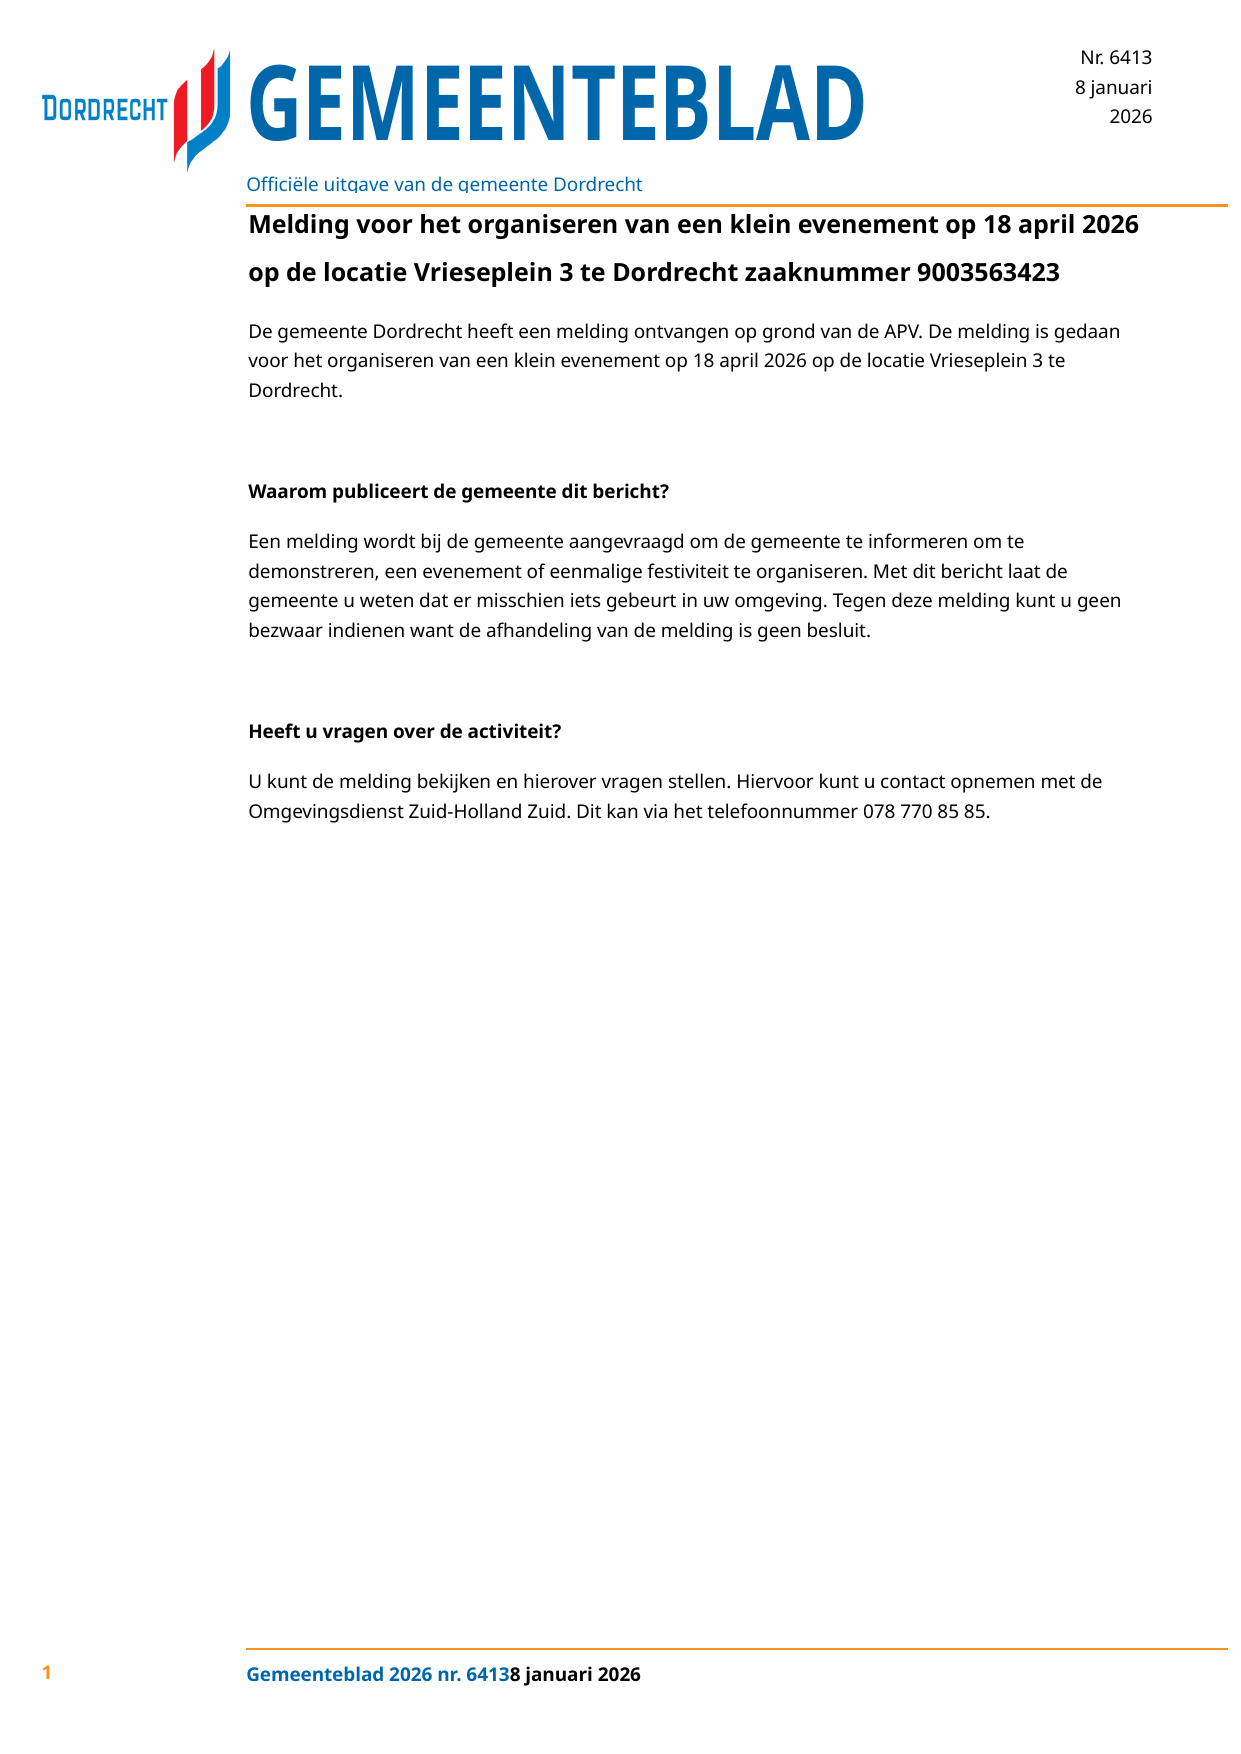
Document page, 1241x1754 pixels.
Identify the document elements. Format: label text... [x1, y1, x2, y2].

text Heeft u vragen over de activiteit? [248, 718, 1152, 744]
text U kunt de melding bekijken en hierover vragen stellen. Hiervoor kunt u contact opnemen met de Omgevingsdienst Zuid-Holland Zuid. Dit kan via het telefoonnummer 078 770 85 85. [248, 768, 1152, 824]
text Melding voor het organiseren van een klein evenement op 18 april 2026 op de locatie Vrieseplein 3 te Dordrecht zaaknummer 9003563423 [248, 207, 1152, 288]
text Waarom publiceert de gemeente dit bericht? [248, 478, 1152, 504]
text De gemeente Dordrecht heeft een melding ontvangen op grond van de APV. De melding is gedaan voor het organiseren van een klein evenement op 18 april 2026 op de locatie Vrieseplein 3 te Dordrecht. [248, 318, 1152, 403]
text Een melding wordt bij de gemeente aangevraagd om de gemeente te informeren om te demonstreren, een evenement of eenmalige festiviteit te organiseren. Met dit bericht laat de gemeente u weten dat er misschien iets gebeurt in uw omgeving. Tegen deze melding kunt u geen bezwaar indienen want de afhandeling van de melding is geen besluit. [248, 528, 1152, 643]
picture [41, 47, 231, 172]
